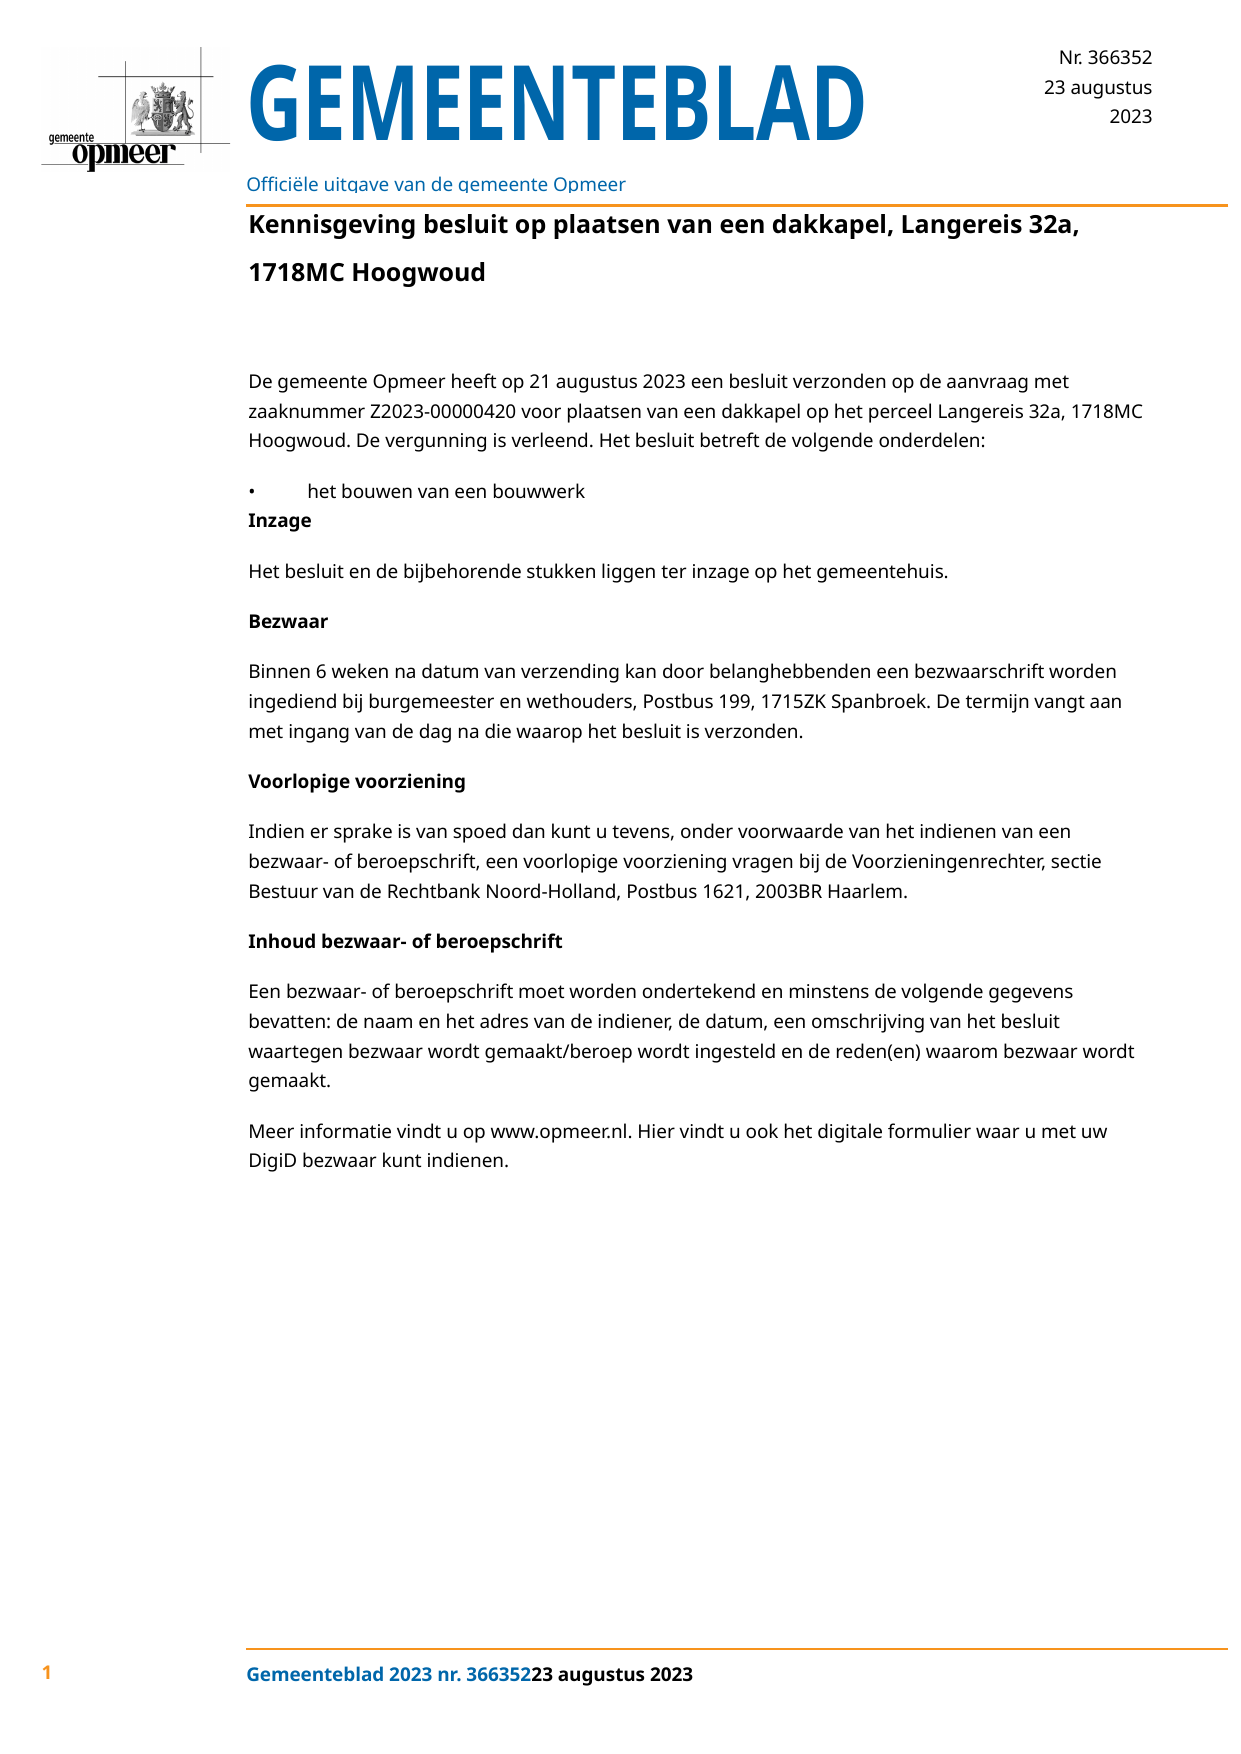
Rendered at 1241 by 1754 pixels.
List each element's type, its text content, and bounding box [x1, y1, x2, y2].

text Het besluit en de bijbehorende stukken liggen ter inzage op het gemeentehuis. [248, 558, 1152, 584]
text Meer informatie vindt u op www.opmeer.nl. Hier vindt u ook het digitale formulier waar u met uw DigiD bezwaar kunt indienen. [248, 1118, 1152, 1173]
text Inhoud bezwaar- of beroepschrift [248, 928, 1152, 954]
picture [41, 47, 231, 172]
text De gemeente Opmeer heeft op 21 augustus 2023 een besluit verzonden op de aanvraag met zaaknummer Z2023-00000420 voor plaatsen van een dakkapel op het perceel Langereis 32a, 1718MC Hoogwoud. De vergunning is verleend. Het besluit betreft de volgende onderdelen: [248, 368, 1152, 453]
text Indien er sprake is van spoed dan kunt u tevens, onder voorwaarde van het indienen van een bezwaar- of beroepschrift, een voorlopige voorziening vragen bij de Voorzieningenrechter, sectie Bestuur van de Rechtbank Noord-Holland, Postbus 1621, 2003BR Haarlem. [248, 819, 1152, 904]
text Inzage [248, 507, 1152, 533]
text Voorlopige voorziening [248, 768, 1152, 794]
text Binnen 6 weken na datum van verzending kan door belanghebbenden een bezwaarschrift worden ingediend bij burgemeester en wethouders, Postbus 199, 1715ZK Spanbroek. De termijn vangt aan met ingang van de dag na die waarop het besluit is verzonden. [248, 659, 1152, 744]
list het bouwen van een bouwwerk [248, 478, 1152, 504]
text Bezwaar [248, 608, 1152, 634]
text Een bezwaar- of beroepschrift moet worden ondertekend en minstens de volgende gegevens bevatten: de naam en het adres van de indiener, de datum, een omschrijving van het besluit waartegen bezwaar wordt gemaakt/beroep wordt ingesteld en de reden(en) waarom bezwaar wordt gemaakt. [248, 979, 1152, 1093]
text Kennisgeving besluit op plaatsen van een dakkapel, Langereis 32a, 1718MC Hoogwoud [248, 207, 1152, 288]
